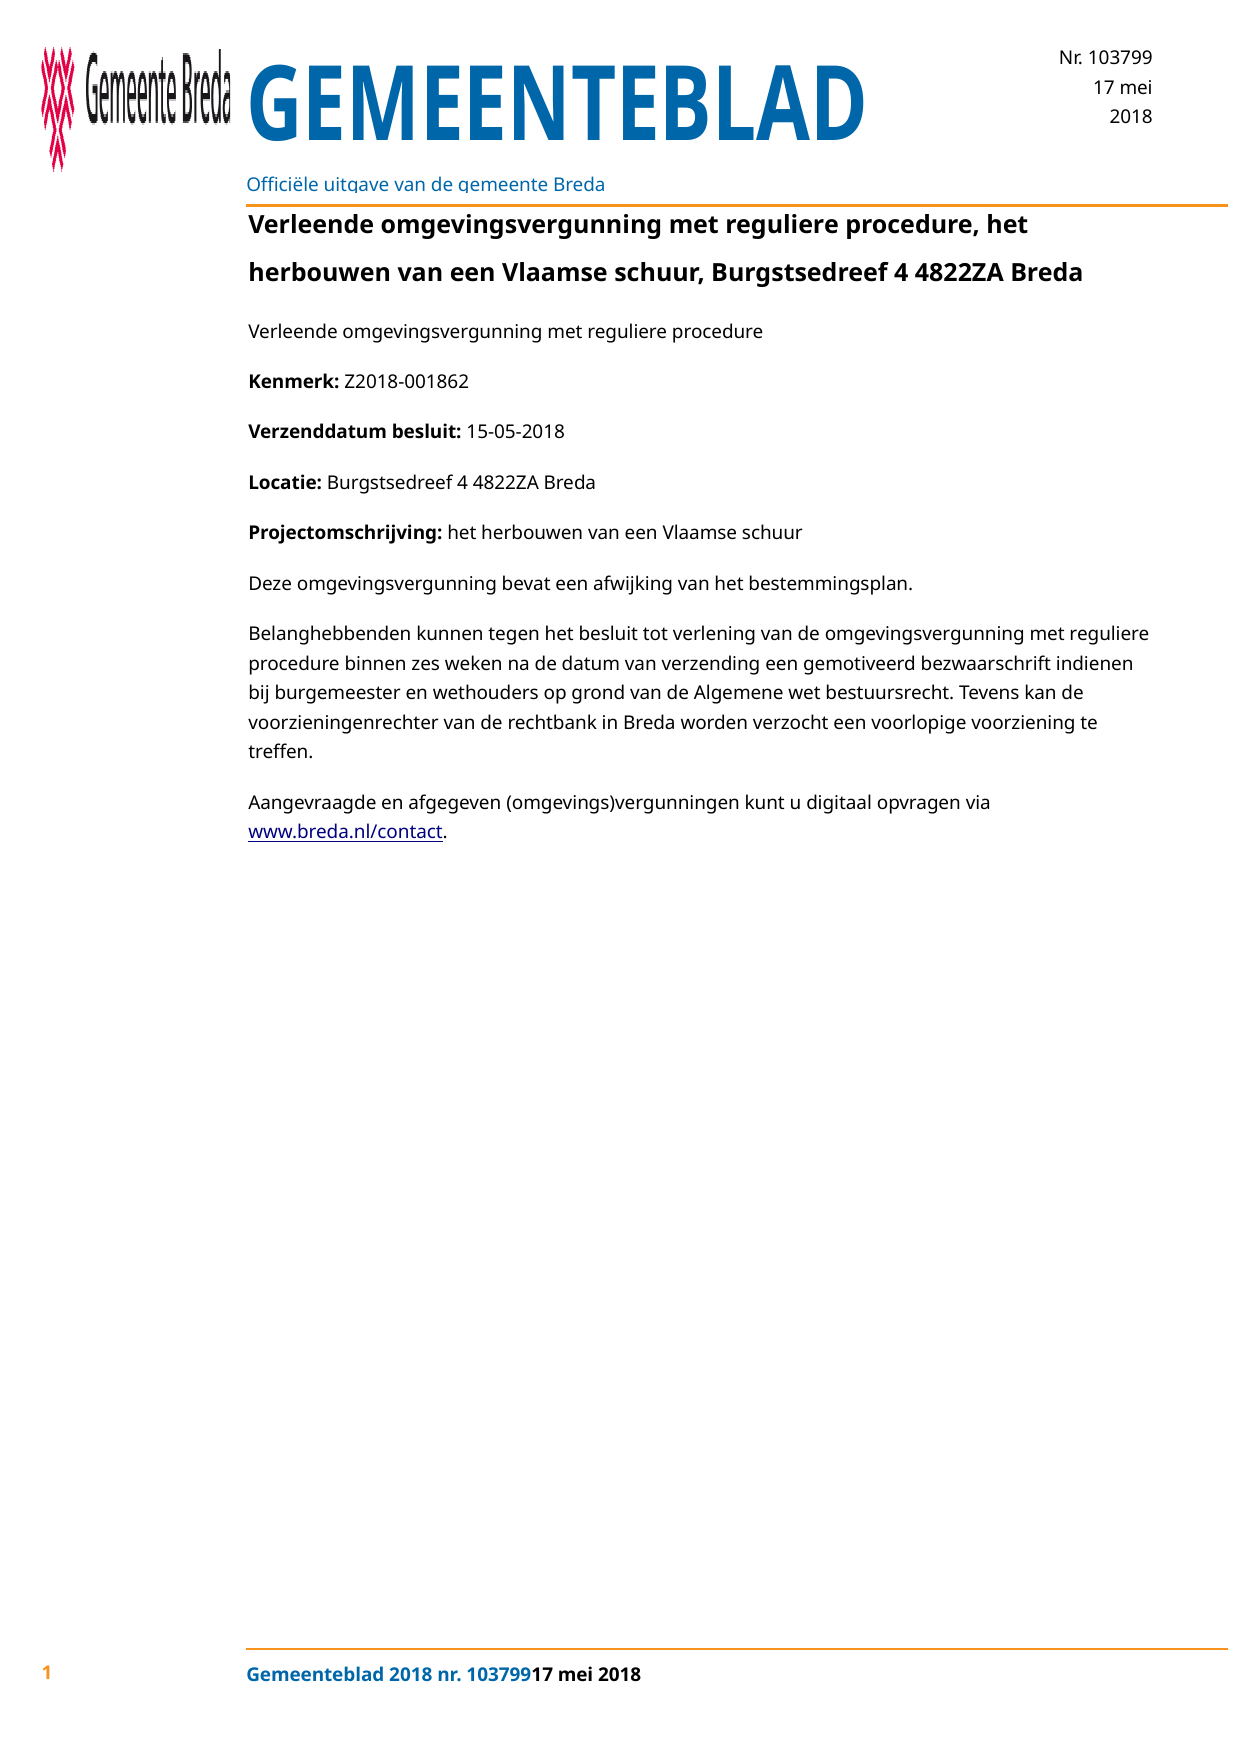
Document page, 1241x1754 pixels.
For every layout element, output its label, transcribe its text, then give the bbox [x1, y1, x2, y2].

text Belanghebbenden kunnen tegen het besluit tot verlening van de omgevingsvergunning met reguliere procedure binnen zes weken na de datum van verzending een gemotiveerd bezwaarschrift indienen bij burgemeester en wethouders op grond van de Algemene wet bestuursrecht. Tevens kan de voorzieningenrechter van de rechtbank in Breda worden verzocht een voorlopige voorziening te treffen. [248, 620, 1152, 764]
picture [41, 47, 231, 172]
text Kenmerk: Z2018-001862 [248, 368, 1152, 394]
text Aangevraagde en afgegeven (omgevings)vergunningen kunt u digitaal opvragen via www.breda.nl/contact. [248, 789, 1152, 844]
text Projectomschrijving: het herbouwen van een Vlaamse schuur [248, 519, 1152, 545]
text Verleende omgevingsvergunning met reguliere procedure [248, 318, 1152, 344]
text Deze omgevingsvergunning bevat een afwijking van het bestemmingsplan. [248, 570, 1152, 596]
text Verzenddatum besluit: 15-05-2018 [248, 419, 1152, 444]
text Locatie: Burgstsedreef 4 4822ZA Breda [248, 469, 1152, 495]
text Verleende omgevingsvergunning met reguliere procedure, het herbouwen van een Vlaamse schuur, Burgstsedreef 4 4822ZA Breda [248, 207, 1152, 288]
